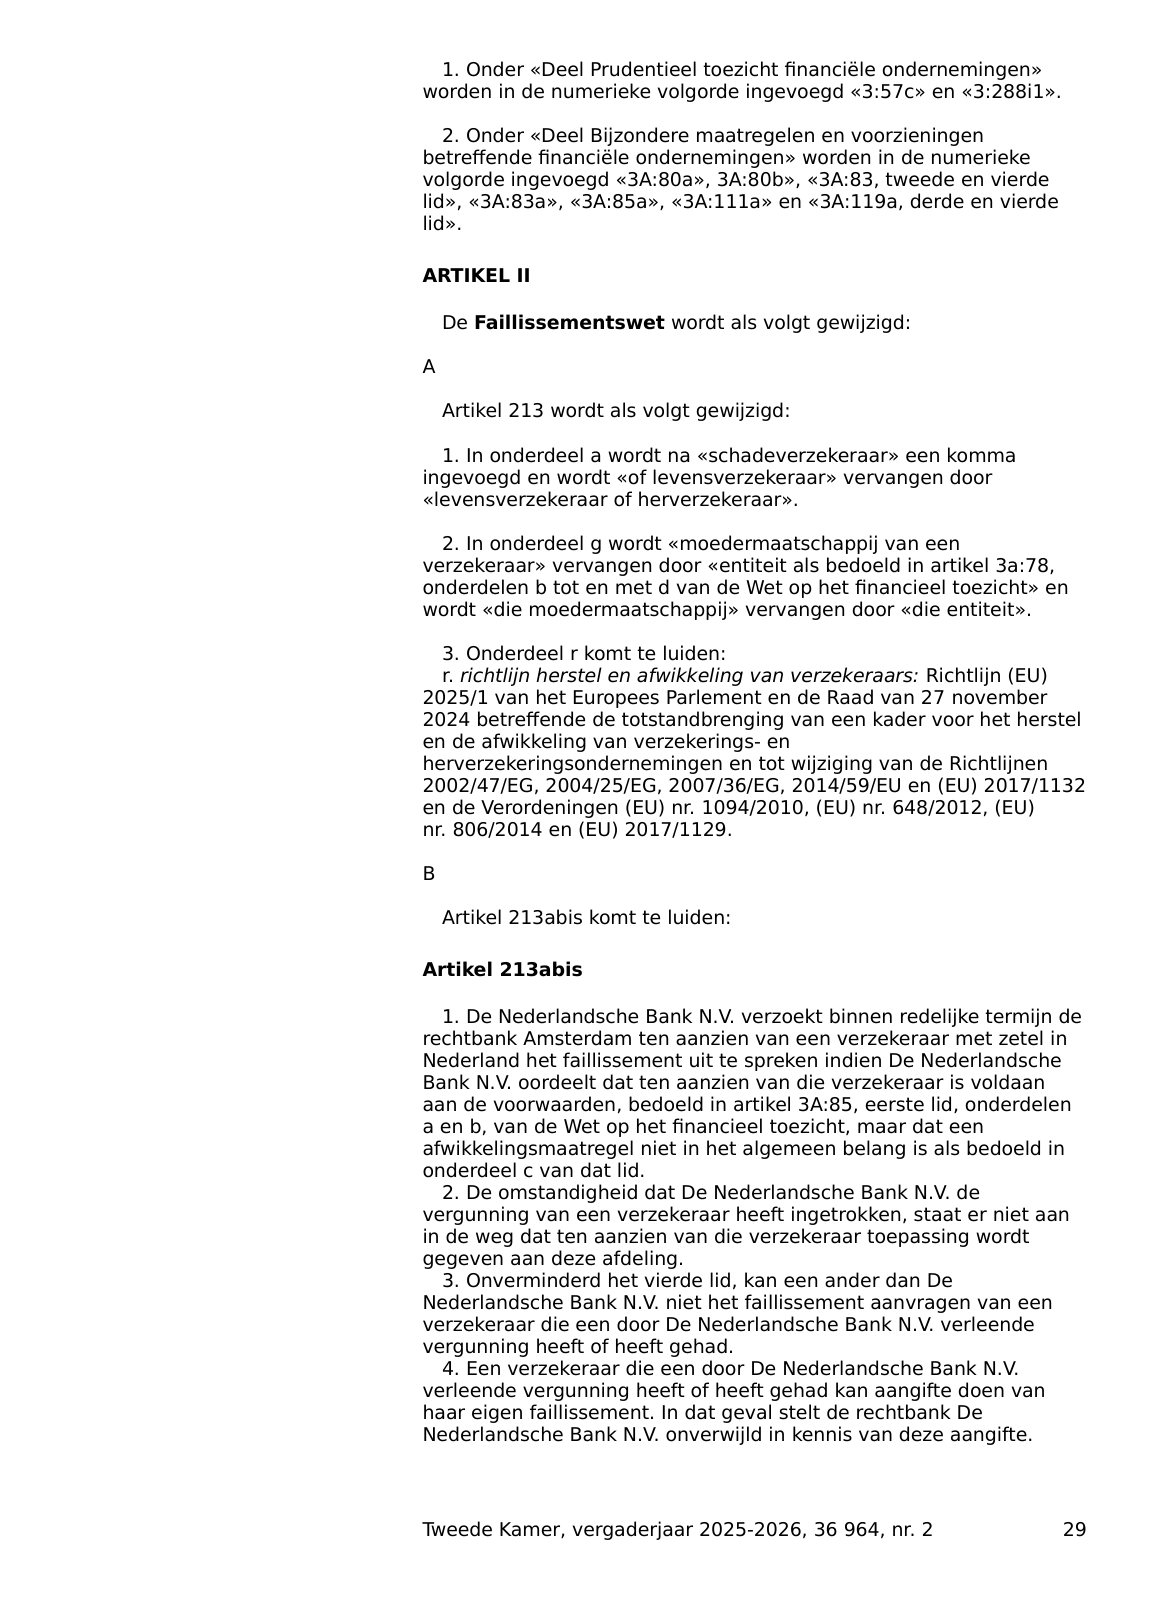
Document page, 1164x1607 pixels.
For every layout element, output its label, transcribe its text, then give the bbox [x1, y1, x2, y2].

subtitle ARTIKEL II [422, 265, 1087, 287]
text A [422, 356, 1087, 378]
text 1. In onderdeel a wordt na «schadeverzekeraar» een komma ingevoegd en wordt «of levensverzekeraar» vervangen door «levensverzekeraar of herverzekeraar». [422, 444, 1087, 511]
text 1. De Nederlandsche Bank N.V. verzoekt binnen redelijke termijn de rechtbank Amsterdam ten aanzien van een verzekeraar met zetel in Nederland het faillissement uit te spreken indien De Nederlandsche Bank N.V. oordeelt dat ten aanzien van die verzekeraar is voldaan aan de voorwaarden, bedoeld in artikel 3A:85, eerste lid, onderdelen a en b, van de Wet op het financieel toezicht, maar dat een afwikkelingsmaatregel niet in het algemeen belang is als bedoeld in onderdeel c van dat lid. [422, 1006, 1087, 1182]
text r. richtlijn herstel en afwikkeling van verzekeraars: Richtlijn (EU) 2025/1 van het Europees Parlement en de Raad van 27 november 2024 betreffende de totstandbrenging van een kader voor het herstel en de afwikkeling van verzekerings- en herverzekeringsondernemingen en tot wijziging van de Richtlijnen 2002/47/EG, 2004/25/EG, 2007/36/EG, 2014/59/EU en (EU) 2017/1132 en de Verordeningen (EU) nr. 1094/2010, (EU) nr. 648/2012, (EU) nr. 806/2014 en (EU) 2017/1129. [422, 665, 1087, 841]
text 3. Onverminderd het vierde lid, kan een ander dan De Nederlandsche Bank N.V. niet het faillissement aanvragen van een verzekeraar die een door De Nederlandsche Bank N.V. verleende vergunning heeft of heeft gehad. [422, 1270, 1087, 1358]
text 2. Onder «Deel Bijzondere maatregelen en voorzieningen betreffende financiële ondernemingen» worden in de numerieke volgorde ingevoegd «3A:80a», 3A:80b», «3A:83, tweede en vierde lid», «3A:83a», «3A:85a», «3A:111a» en «3A:119a, derde en vierde lid». [422, 125, 1087, 235]
text 3. Onderdeel r komt te luiden: [422, 643, 1087, 665]
text Artikel 213abis komt te luiden: [422, 907, 1087, 929]
text 2. In onderdeel g wordt «moedermaatschappij van een verzekeraar» vervangen door «entiteit als bedoeld in artikel 3a:78, onderdelen b tot en met d van de Wet op het financieel toezicht» en wordt «die moedermaatschappij» vervangen door «die entiteit». [422, 533, 1087, 621]
subtitle Artikel 213abis [422, 959, 1087, 981]
text De Faillissementswet wordt als volgt gewijzigd: [422, 312, 1087, 334]
text 4. Een verzekeraar die een door De Nederlandsche Bank N.V. verleende vergunning heeft of heeft gehad kan aangifte doen van haar eigen faillissement. In dat geval stelt de rechtbank De Nederlandsche Bank N.V. onverwijld in kennis van deze aangifte. [422, 1358, 1087, 1446]
text Artikel 213 wordt als volgt gewijzigd: [422, 400, 1087, 422]
text 2. De omstandigheid dat De Nederlandsche Bank N.V. de vergunning van een verzekeraar heeft ingetrokken, staat er niet aan in de weg dat ten aanzien van die verzekeraar toepassing wordt gegeven aan deze afdeling. [422, 1182, 1087, 1270]
text B [422, 863, 1087, 885]
text 1. Onder «Deel Prudentieel toezicht financiële ondernemingen» worden in de numerieke volgorde ingevoegd «3:57c» en «3:288i1». [422, 59, 1087, 103]
